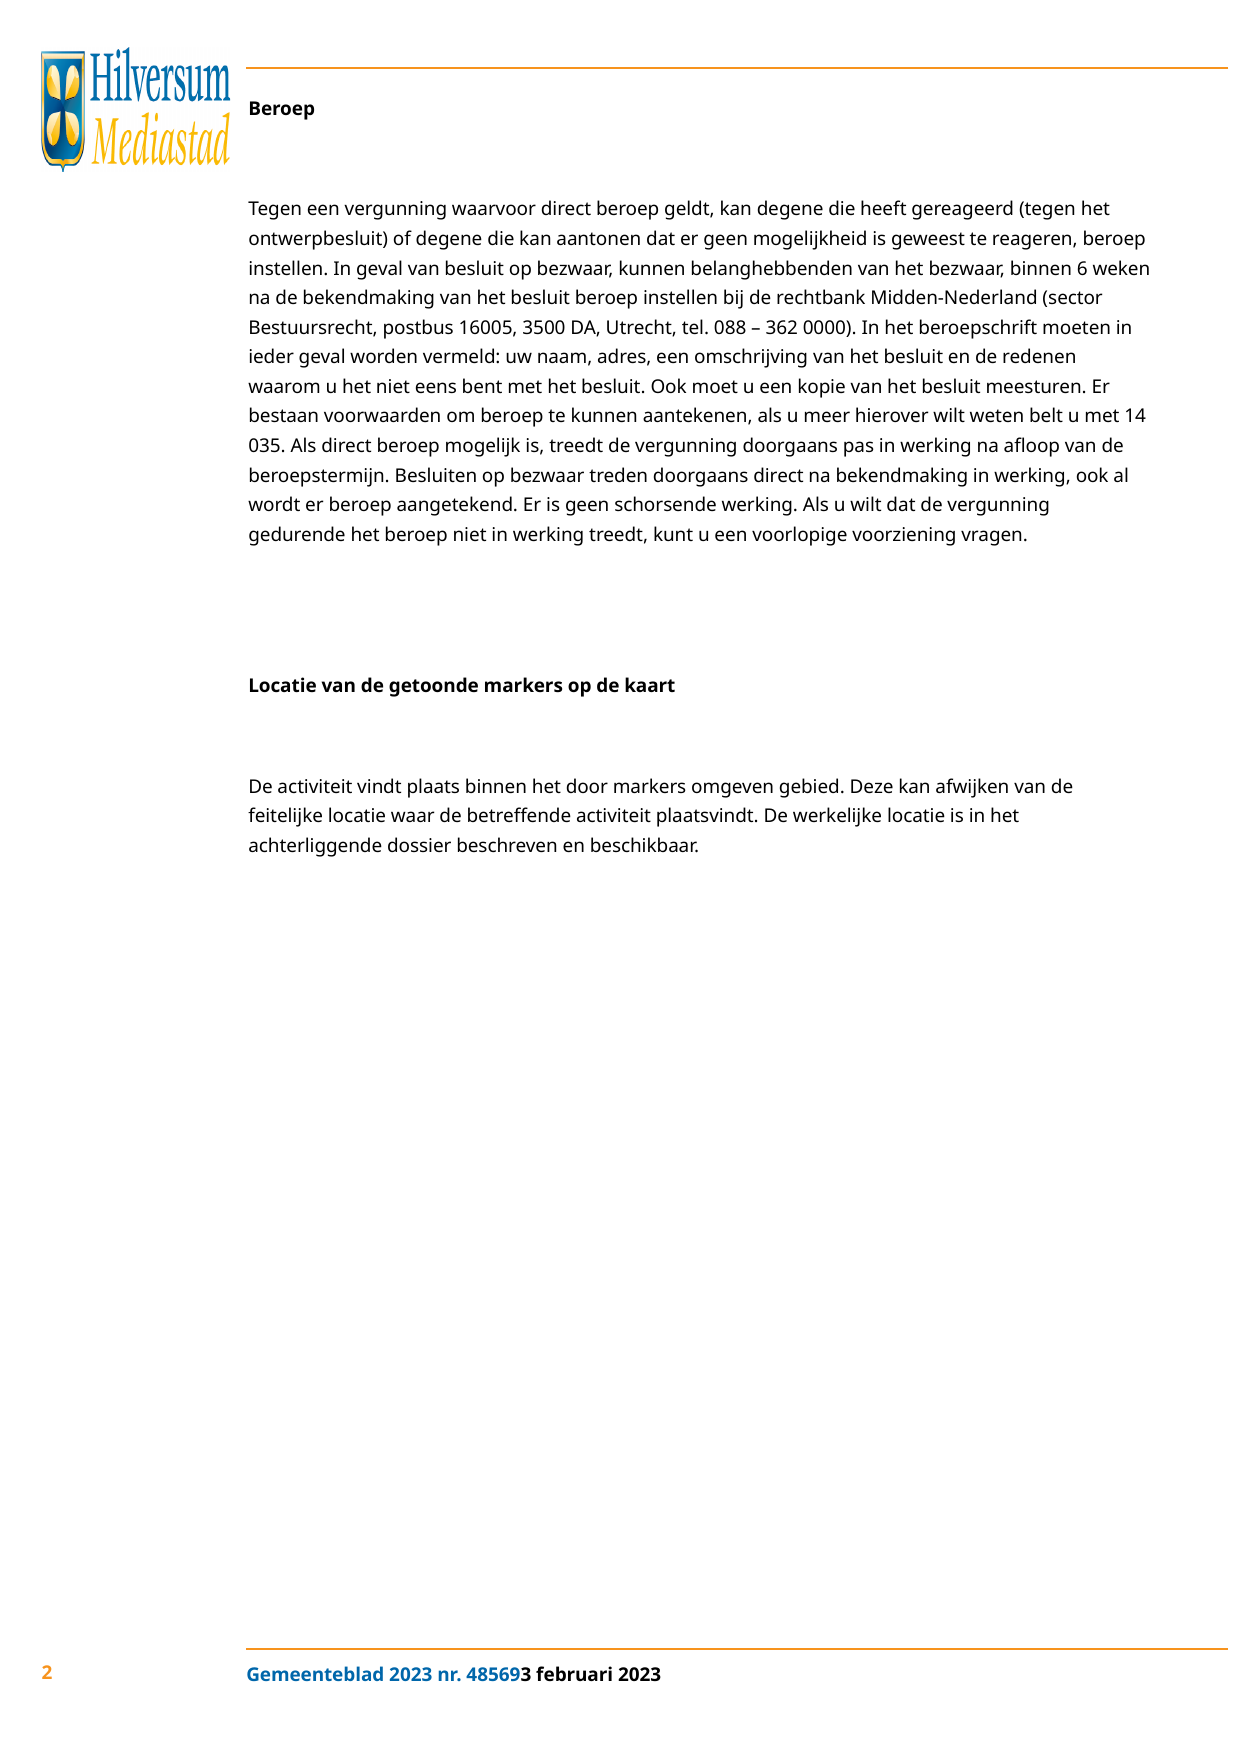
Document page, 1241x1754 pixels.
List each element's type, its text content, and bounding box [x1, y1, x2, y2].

picture [41, 47, 231, 172]
text Beroep [248, 95, 1152, 121]
text Tegen een vergunning waarvoor direct beroep geldt, kan degene die heeft gereageerd (tegen het ontwerpbesluit) of degene die kan aantonen dat er geen mogelijkheid is geweest te reageren, beroep instellen. In geval van besluit op bezwaar, kunnen belanghebbenden van het bezwaar, binnen 6 weken na de bekendmaking van het besluit beroep instellen bij de rechtbank Midden-Nederland (sector Bestuursrecht, postbus 16005, 3500 DA, Utrecht, tel. 088 – 362 0000). In het beroepschrift moeten in ieder geval worden vermeld: uw naam, adres, een omschrijving van het besluit en de redenen waarom u het niet eens bent met het besluit. Ook moet u een kopie van het besluit meesturen. Er bestaan voorwaarden om beroep te kunnen aantekenen, als u meer hierover wilt weten belt u met 14 035. Als direct beroep mogelijk is, treedt de vergunning doorgaans pas in werking na afloop van de beroepstermijn. Besluiten op bezwaar treden doorgaans direct na bekendmaking in werking, ook al wordt er beroep aangetekend. Er is geen schorsende werking. Als u wilt dat de vergunning gedurende het beroep niet in werking treedt, kunt u een voorlopige voorziening vragen. [248, 196, 1152, 547]
text Locatie van de getoonde markers op de kaart [248, 672, 1152, 698]
text De activiteit vindt plaats binnen het door markers omgeven gebied. Deze kan afwijken van de feitelijke locatie waar de betreffende activiteit plaatsvindt. De werkelijke locatie is in het achterliggende dossier beschreven en beschikbaar. [248, 773, 1152, 858]
